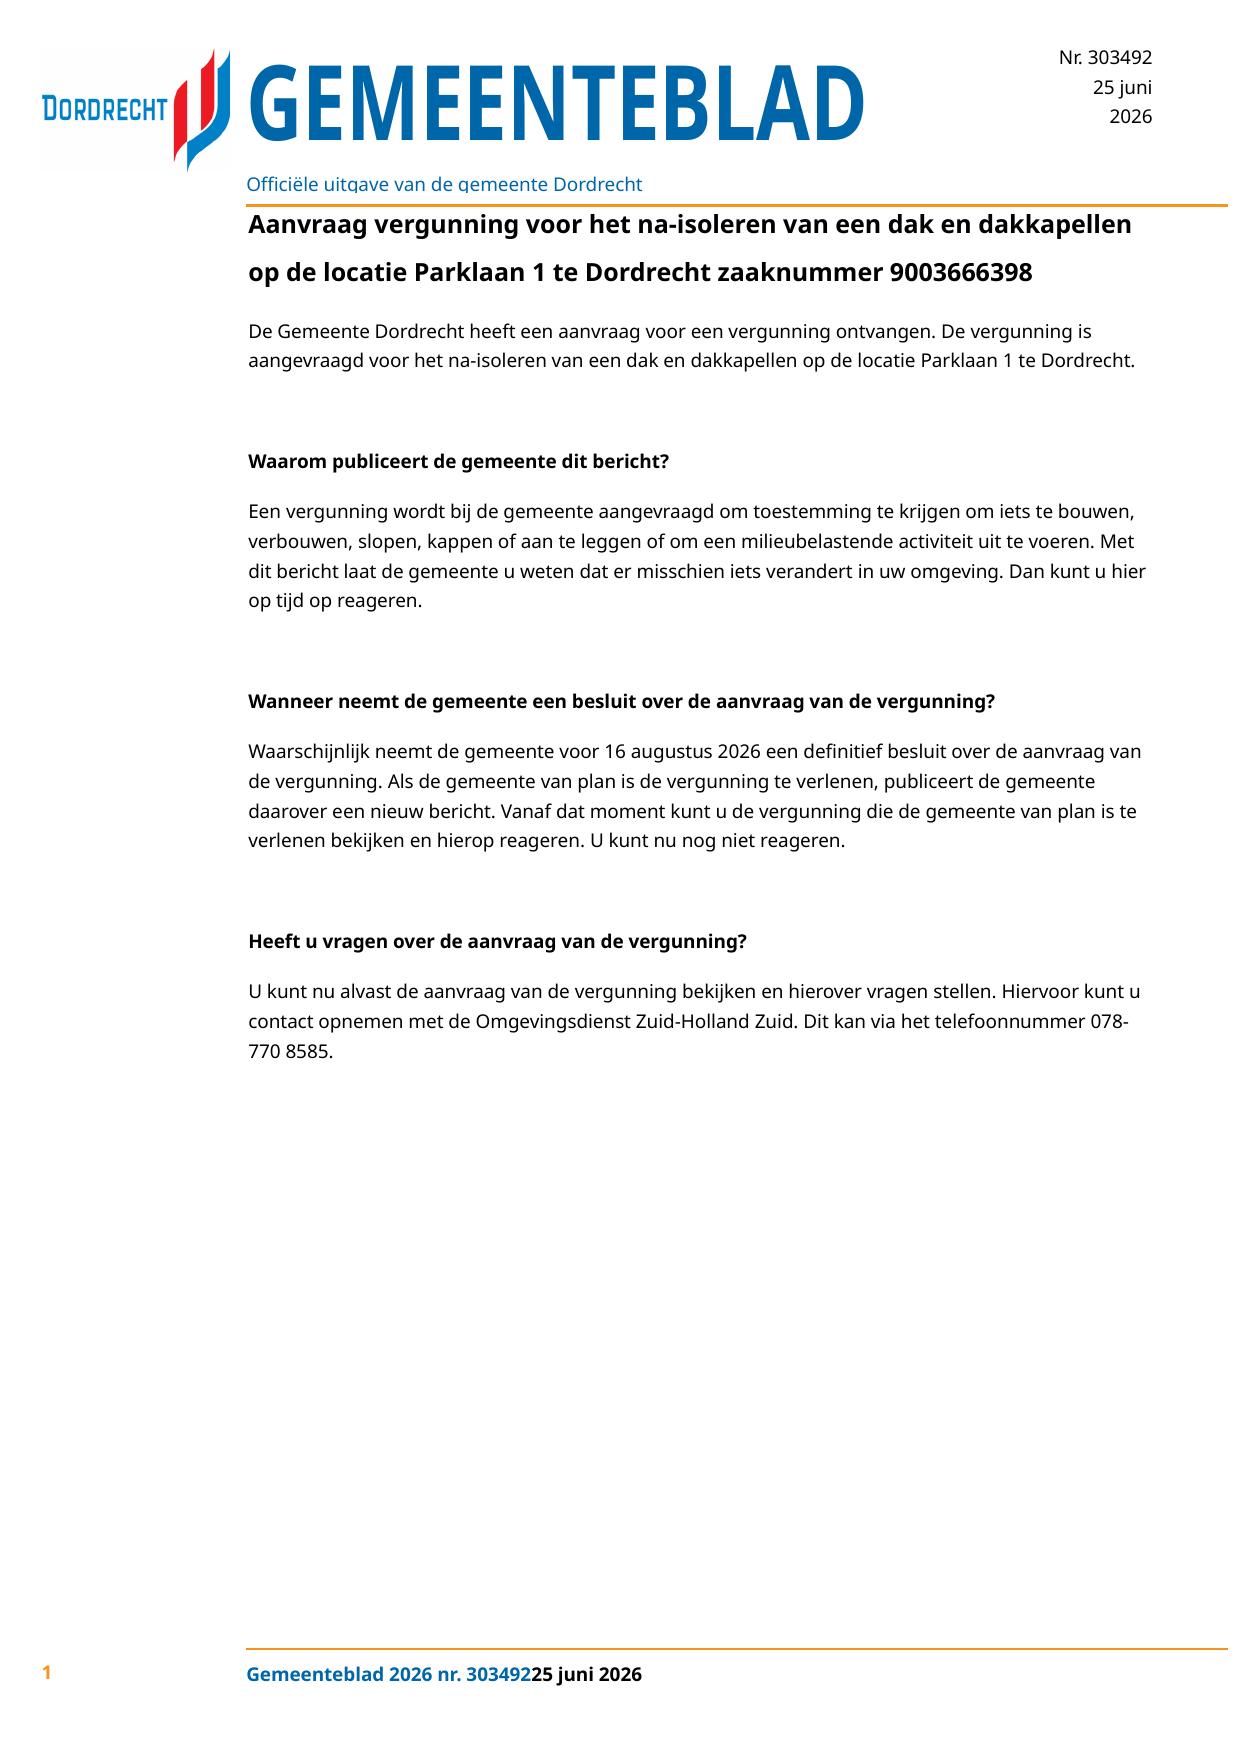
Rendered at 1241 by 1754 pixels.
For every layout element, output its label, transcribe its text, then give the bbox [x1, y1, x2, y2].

text Waarom publiceert de gemeente dit bericht? [248, 448, 1152, 474]
picture [41, 47, 231, 172]
text Waarschijnlijk neemt de gemeente voor 16 augustus 2026 een definitief besluit over de aanvraag van de vergunning. Als de gemeente van plan is de vergunning te verlenen, publiceert de gemeente daarover een nieuw bericht. Vanaf dat moment kunt u de vergunning die de gemeente van plan is te verlenen bekijken en hierop reageren. U kunt nu nog niet reageren. [248, 739, 1152, 853]
text Wanneer neemt de gemeente een besluit over de aanvraag van de vergunning? [248, 688, 1152, 714]
text Heeft u vragen over de aanvraag van de vergunning? [248, 928, 1152, 954]
text U kunt nu alvast de aanvraag van de vergunning bekijken en hierover vragen stellen. Hiervoor kunt u contact opnemen met de Omgevingsdienst Zuid-Holland Zuid. Dit kan via het telefoonnummer 078-770 8585. [248, 979, 1152, 1064]
text Een vergunning wordt bij de gemeente aangevraagd om toestemming te krijgen om iets te bouwen, verbouwen, slopen, kappen of aan te leggen of om een milieubelastende activiteit uit te voeren. Met dit bericht laat de gemeente u weten dat er misschien iets verandert in uw omgeving. Dan kunt u hier op tijd op reageren. [248, 499, 1152, 613]
text De Gemeente Dordrecht heeft een aanvraag voor een vergunning ontvangen. De vergunning is aangevraagd voor het na-isoleren van een dak en dakkapellen op de locatie Parklaan 1 te Dordrecht. [248, 318, 1152, 373]
text Aanvraag vergunning voor het na-isoleren van een dak en dakkapellen op de locatie Parklaan 1 te Dordrecht zaaknummer 9003666398 [248, 207, 1152, 288]
